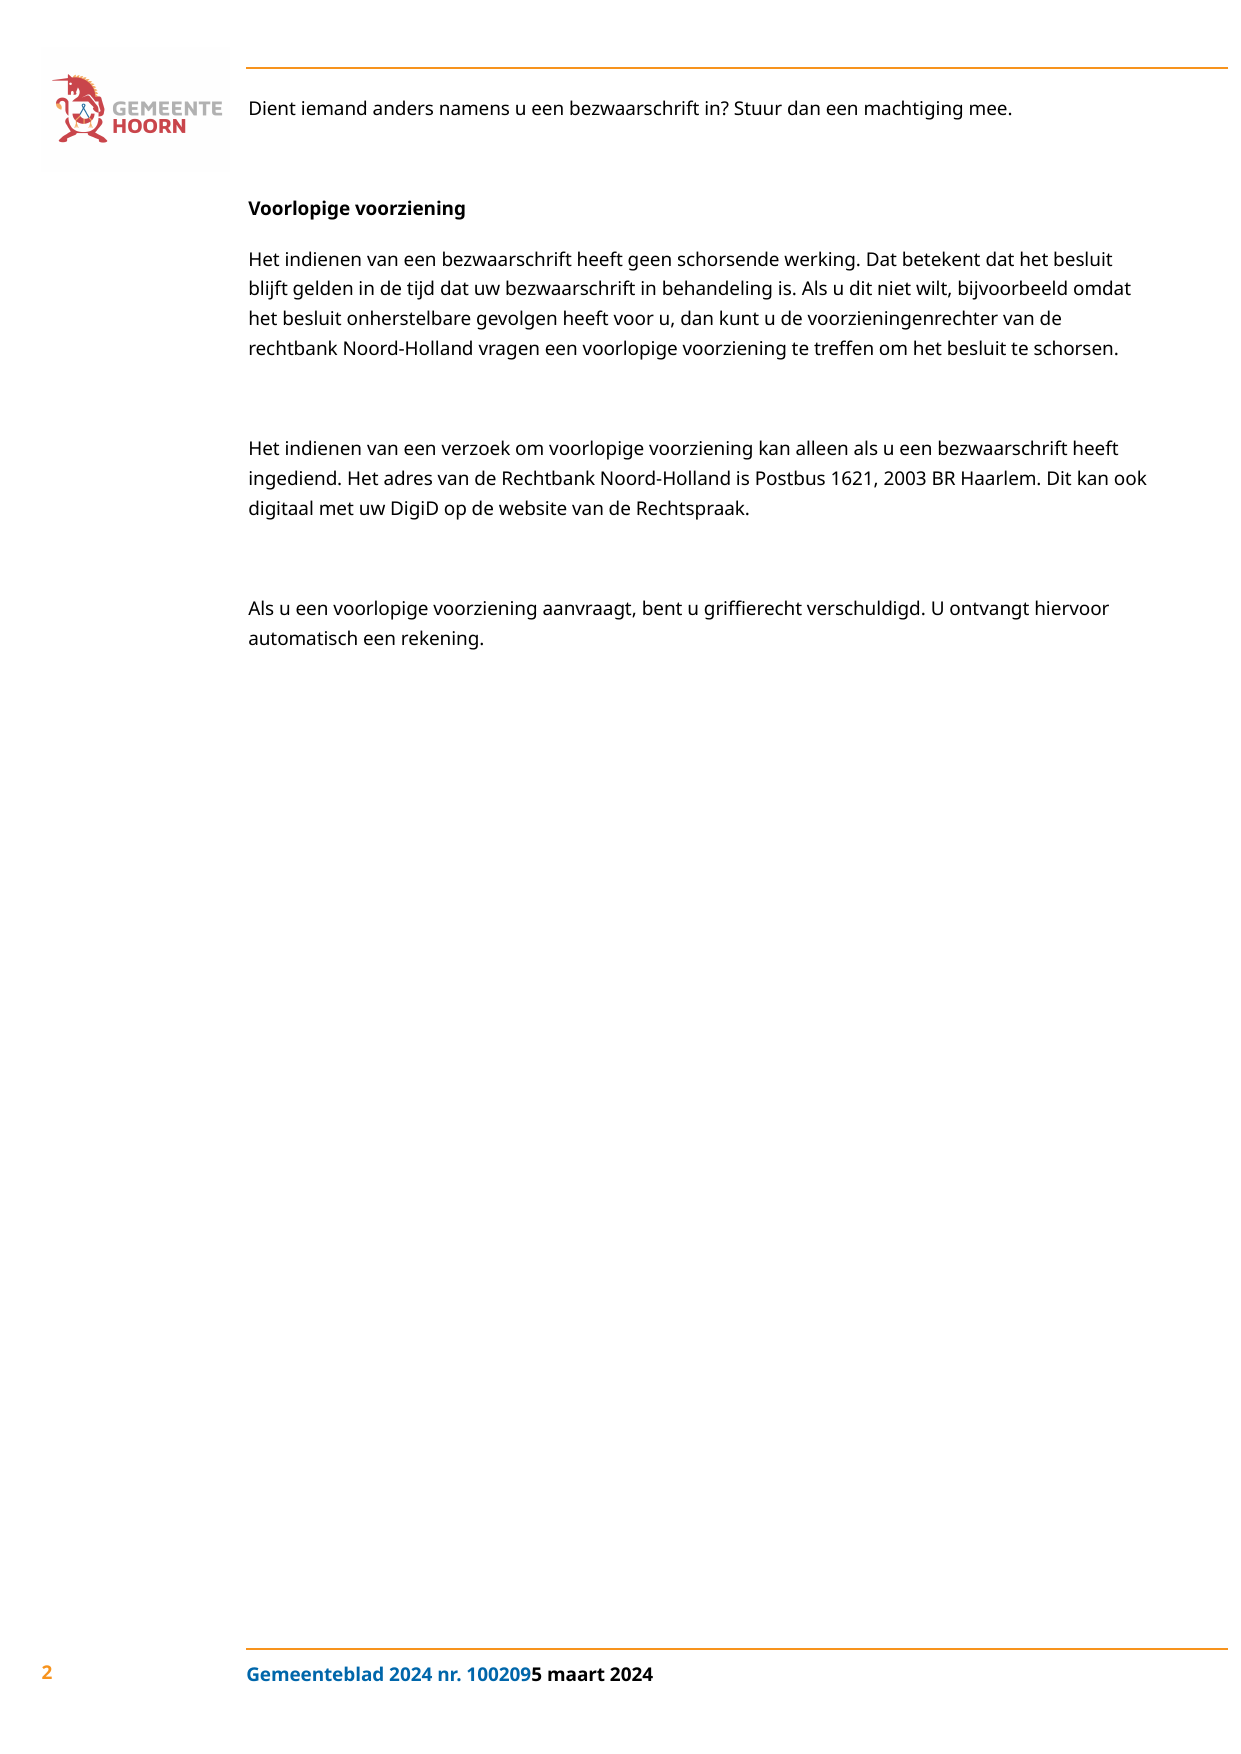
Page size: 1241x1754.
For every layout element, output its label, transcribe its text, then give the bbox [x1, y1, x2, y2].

text Als u een voorlopige voorziening aanvraagt, bent u griffierecht verschuldigd. U ontvangt hiervoor automatisch een rekening. [248, 596, 1152, 651]
text Het indienen van een verzoek om voorlopige voorziening kan alleen als u een bezwaarschrift heeft ingediend. Het adres van de Rechtbank Noord-Holland is Postbus 1621, 2003 BR Haarlem. Dit kan ook digitaal met uw DigiD op de website van de Rechtspraak. [248, 436, 1152, 521]
text Dient iemand anders namens u een bezwaarschrift in? Stuur dan een machtiging mee. [248, 95, 1152, 121]
picture [41, 47, 231, 172]
text Voorlopige voorziening [248, 196, 1152, 221]
text Het indienen van een bezwaarschrift heeft geen schorsende werking. Dat betekent dat het besluit blijft gelden in de tijd dat uw bezwaarschrift in behandeling is. Als u dit niet wilt, bijvoorbeeld omdat het besluit onherstelbare gevolgen heeft voor u, dan kunt u de voorzieningenrechter van de rechtbank Noord-Holland vragen een voorlopige voorziening te treffen om het besluit te schorsen. [248, 246, 1152, 361]
